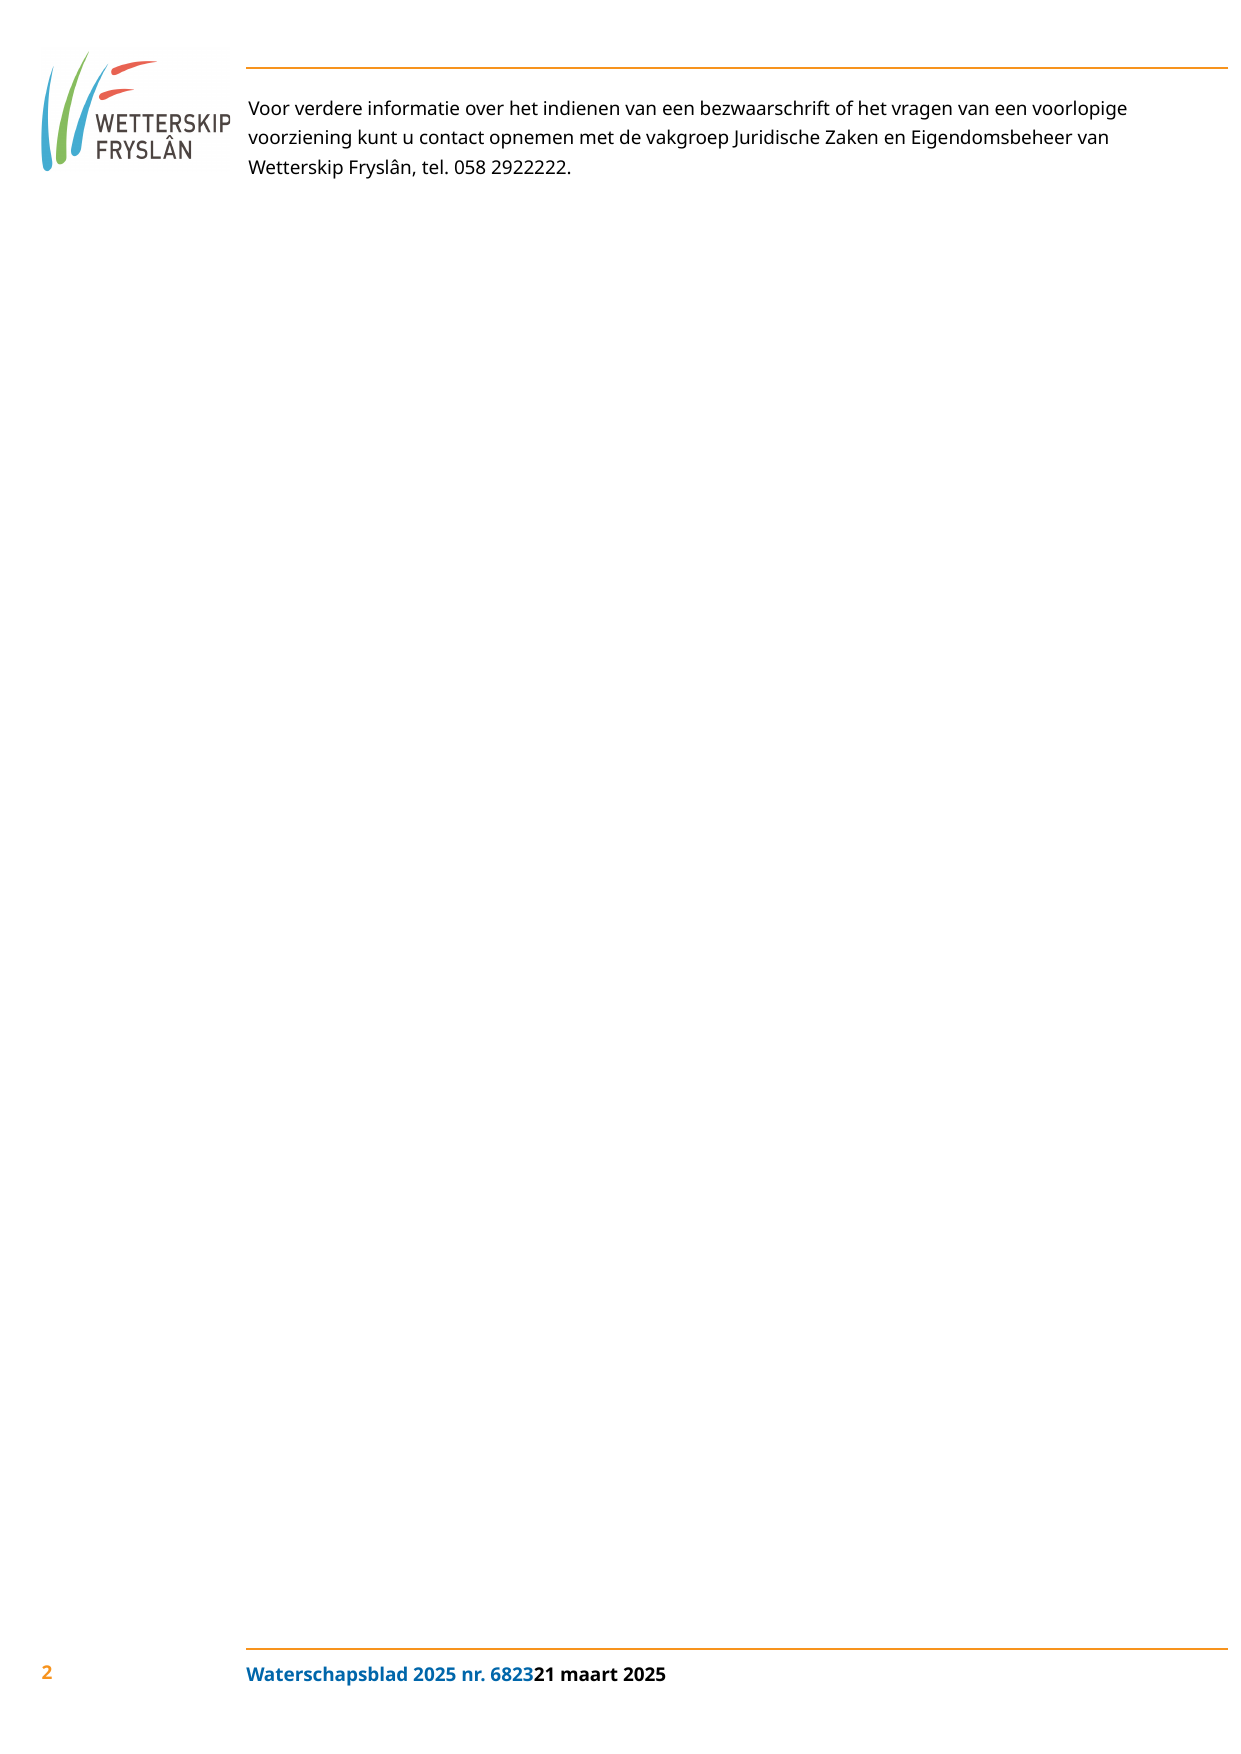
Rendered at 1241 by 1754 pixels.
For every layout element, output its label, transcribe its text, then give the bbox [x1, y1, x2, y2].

text Voor verdere informatie over het indienen van een bezwaarschrift of het vragen van een voorlopige voorziening kunt u contact opnemen met de vakgroep Juridische Zaken en Eigendomsbeheer van Wetterskip Fryslân, tel. 058 2922222. [248, 95, 1152, 180]
picture [41, 47, 231, 172]
